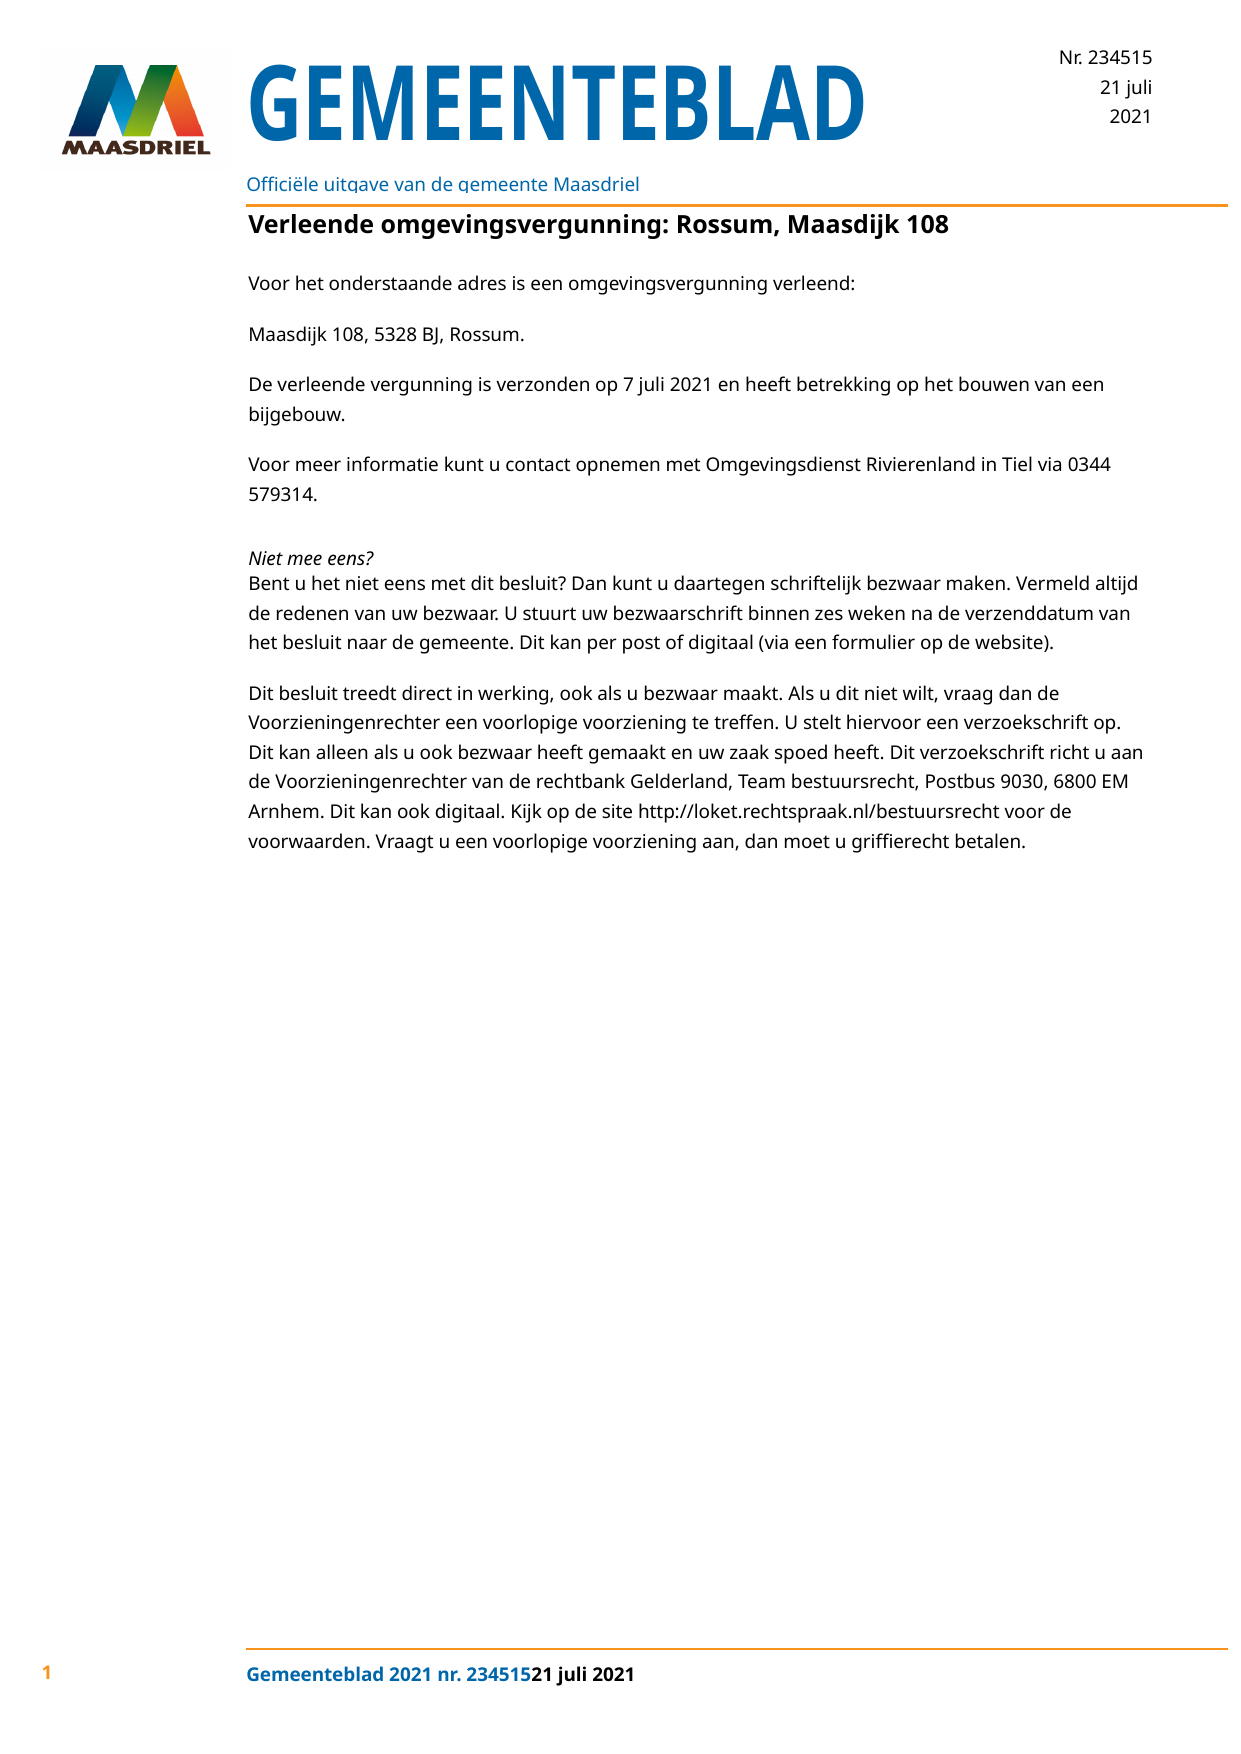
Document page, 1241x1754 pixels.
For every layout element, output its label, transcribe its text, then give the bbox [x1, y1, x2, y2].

text Maasdijk 108, 5328 BJ, Rossum. [248, 321, 1152, 346]
text Voor meer informatie kunt u contact opnemen met Omgevingsdienst Rivierenland in Tiel via 0344 579314. [248, 451, 1152, 506]
text De verleende vergunning is verzonden op 7 juli 2021 en heeft betrekking op het bouwen van een bijgebouw. [248, 371, 1152, 426]
text Niet mee eens? [248, 545, 1152, 570]
picture [41, 47, 231, 172]
text Bent u het niet eens met dit besluit? Dan kunt u daartegen schriftelijk bezwaar maken. Vermeld altijd de redenen van uw bezwaar. U stuurt uw bezwaarschrift binnen zes weken na de verzenddatum van het besluit naar de gemeente. Dit kan per post of digitaal (via een formulier op de website). [248, 570, 1152, 655]
text Verleende omgevingsvergunning: Rossum, Maasdijk 108 [248, 207, 1152, 241]
text Dit besluit treedt direct in werking, ook als u bezwaar maakt. Als u dit niet wilt, vraag dan de Voorzieningenrechter een voorlopige voorziening te treffen. U stelt hiervoor een verzoekschrift op. Dit kan alleen als u ook bezwaar heeft gemaakt en uw zaak spoed heeft. Dit verzoekschrift richt u aan de Voorzieningenrechter van de rechtbank Gelderland, Team bestuursrecht, Postbus 9030, 6800 EM Arnhem. Dit kan ook digitaal. Kijk op de site http://loket.rechtspraak.nl/bestuursrecht voor de voorwaarden. Vraagt u een voorlopige voorziening aan, dan moet u griffierecht betalen. [248, 680, 1152, 854]
text Voor het onderstaande adres is een omgevingsvergunning verleend: [248, 270, 1152, 296]
